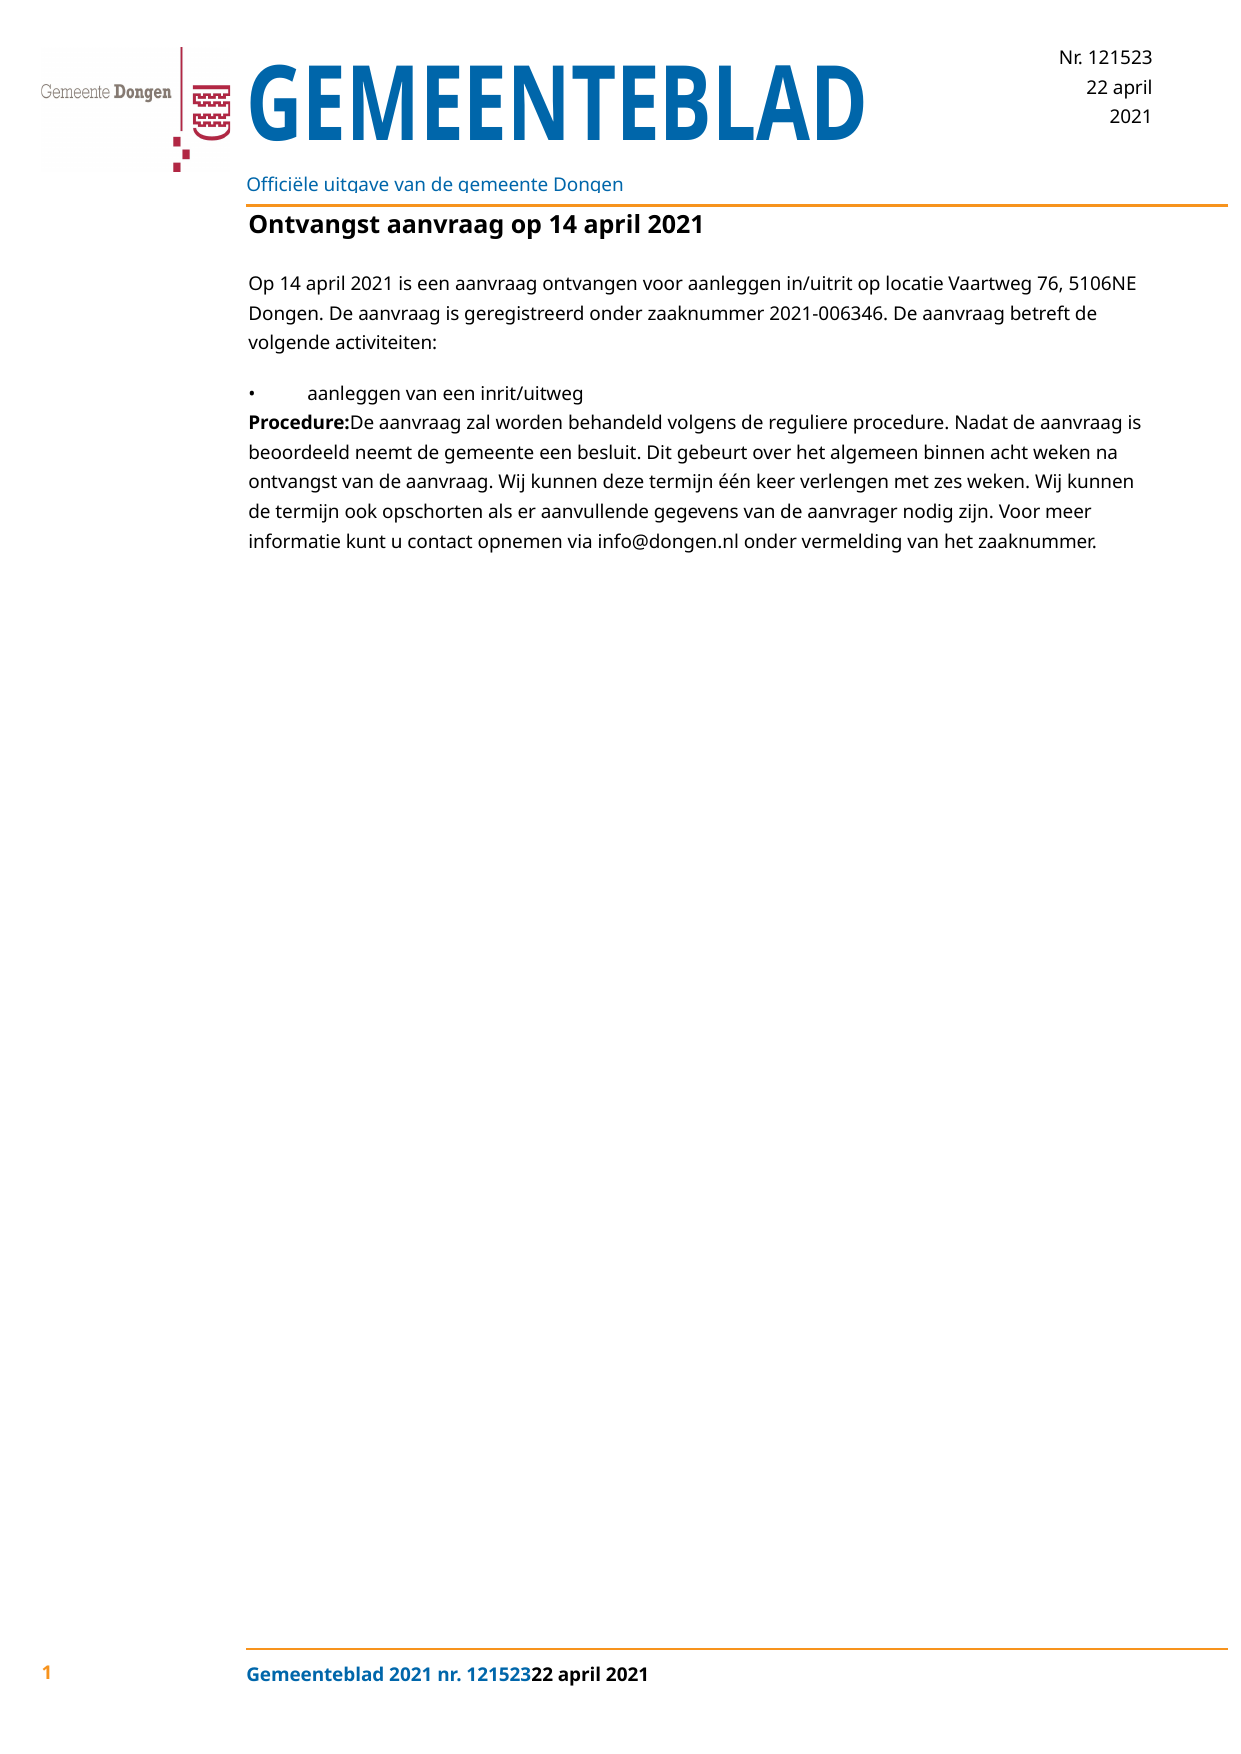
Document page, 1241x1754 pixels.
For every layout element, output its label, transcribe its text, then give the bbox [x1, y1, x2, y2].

text Procedure:De aanvraag zal worden behandeld volgens de reguliere procedure. Nadat de aanvraag is beoordeeld neemt de gemeente een besluit. Dit gebeurt over het algemeen binnen acht weken na ontvangst van de aanvraag. Wij kunnen deze termijn één keer verlengen met zes weken. Wij kunnen de termijn ook opschorten als er aanvullende gegevens van de aanvrager nodig zijn. Voor meer informatie kunt u contact opnemen via info@dongen.nl onder vermelding van het zaaknummer. [248, 409, 1152, 553]
text Ontvangst aanvraag op 14 april 2021 [248, 207, 1152, 241]
picture [41, 47, 231, 172]
text Op 14 april 2021 is een aanvraag ontvangen voor aanleggen in/uitrit op locatie Vaartweg 76, 5106NE Dongen. De aanvraag is geregistreerd onder zaaknummer 2021-006346. De aanvraag betreft de volgende activiteiten: [248, 270, 1152, 355]
list aanleggen van een inrit/uitweg [248, 380, 1152, 406]
